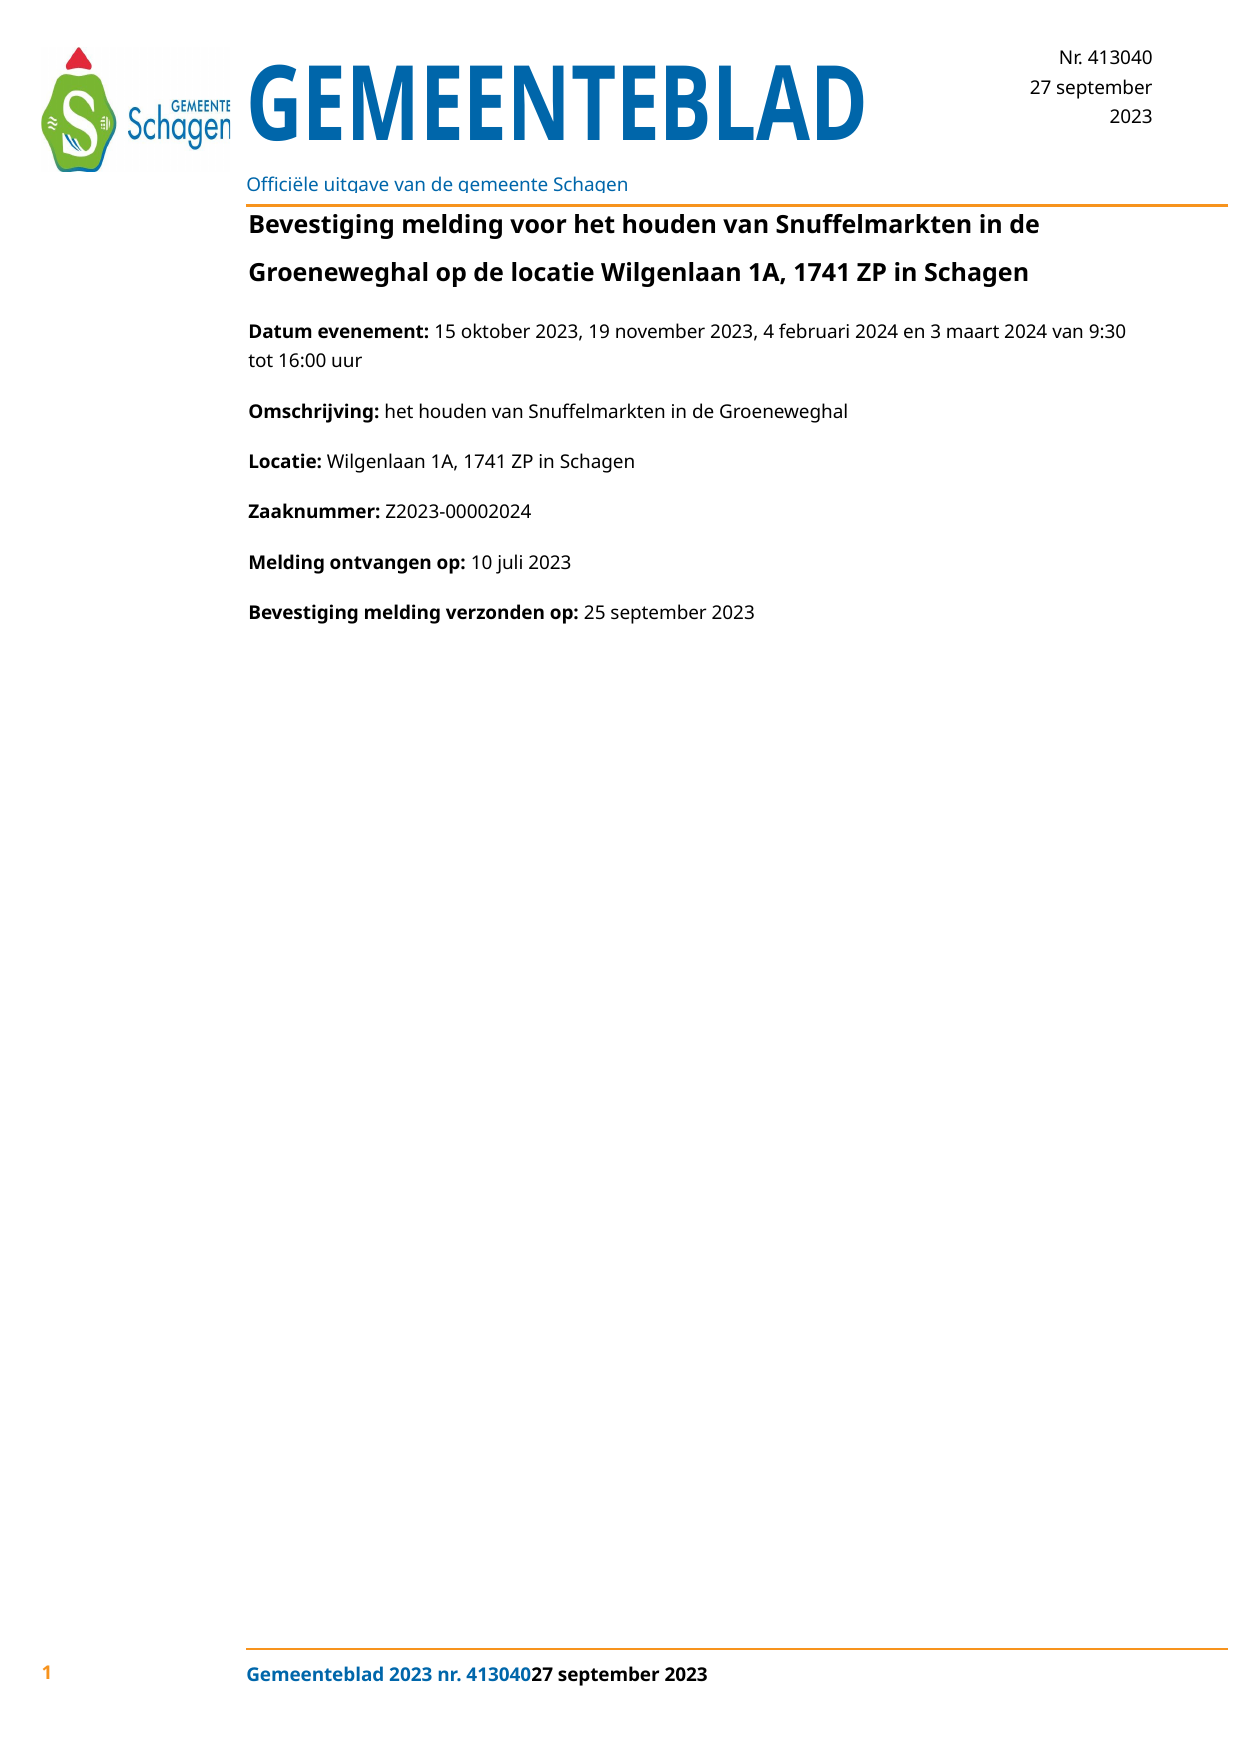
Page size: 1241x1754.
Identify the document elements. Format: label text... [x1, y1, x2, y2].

text Zaaknummer: Z2023-00002024 [248, 499, 1152, 524]
text Locatie: Wilgenlaan 1A, 1741 ZP in Schagen [248, 448, 1152, 474]
text Bevestiging melding verzonden op: 25 september 2023 [248, 599, 1152, 625]
text Melding ontvangen op: 10 juli 2023 [248, 549, 1152, 575]
text Bevestiging melding voor het houden van Snuffelmarkten in de Groeneweghal op de locatie Wilgenlaan 1A, 1741 ZP in Schagen [248, 207, 1152, 288]
text Datum evenement: 15 oktober 2023, 19 november 2023, 4 februari 2024 en 3 maart 2024 van 9:30 tot 16:00 uur [248, 318, 1152, 373]
text Omschrijving: het houden van Snuffelmarkten in de Groeneweghal [248, 398, 1152, 424]
picture [41, 47, 231, 172]
